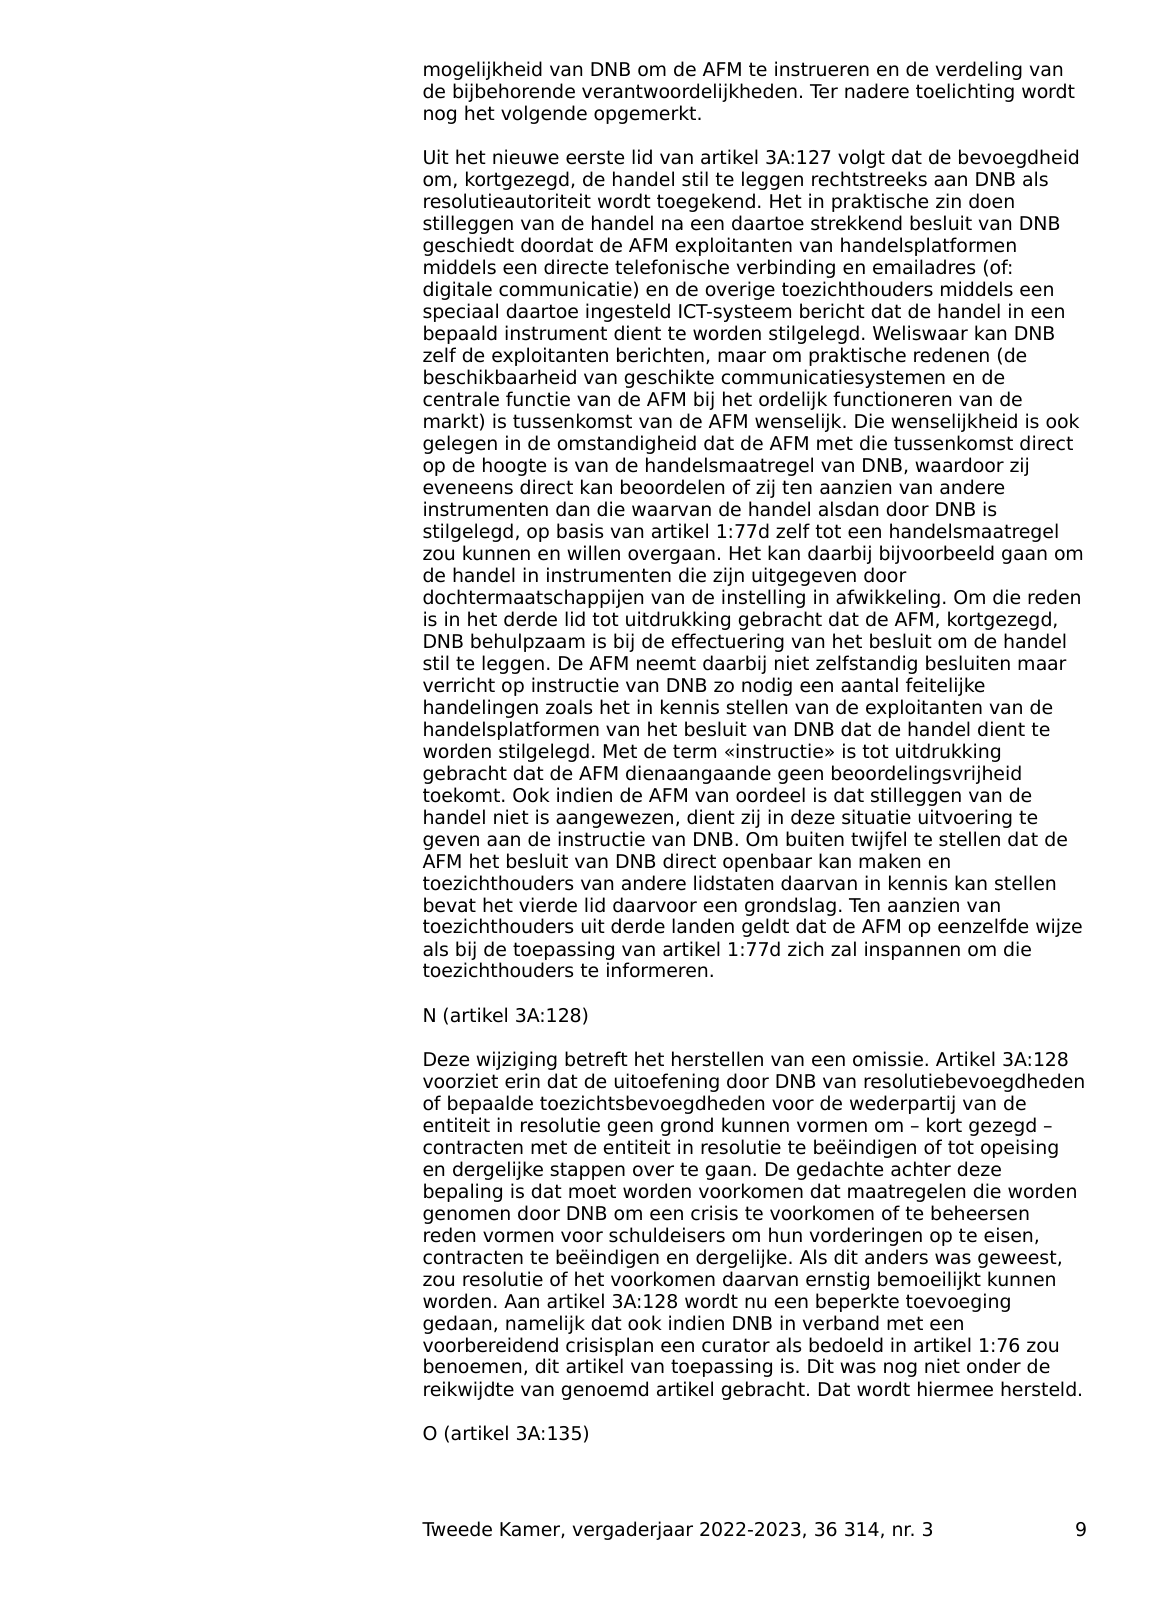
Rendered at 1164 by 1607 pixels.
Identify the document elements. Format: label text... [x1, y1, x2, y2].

text Uit het nieuwe eerste lid van artikel 3A:127 volgt dat de bevoegdheid om, kortgezegd, de handel stil te leggen rechtstreeks aan DNB als resolutieautoriteit wordt toegekend. Het in praktische zin doen stilleggen van de handel na een daartoe strekkend besluit van DNB geschiedt doordat de AFM exploitanten van handelsplatformen middels een directe telefonische verbinding en emailadres (of: digitale communicatie) en de overige toezichthouders middels een speciaal daartoe ingesteld ICT-systeem bericht dat de handel in een bepaald instrument dient te worden stilgelegd. Weliswaar kan DNB zelf de exploitanten berichten, maar om praktische redenen (de beschikbaarheid van geschikte communicatiesystemen en de centrale functie van de AFM bij het ordelijk functioneren van de markt) is tussenkomst van de AFM wenselijk. Die wenselijkheid is ook gelegen in de omstandigheid dat de AFM met die tussenkomst direct op de hoogte is van de handelsmaatregel van DNB, waardoor zij eveneens direct kan beoordelen of zij ten aanzien van andere instrumenten dan die waarvan de handel alsdan door DNB is stilgelegd, op basis van artikel 1:77d zelf tot een handelsmaatregel zou kunnen en willen overgaan. Het kan daarbij bijvoorbeeld gaan om de handel in instrumenten die zijn uitgegeven door dochtermaatschappijen van de instelling in afwikkeling. Om die reden is in het derde lid tot uitdrukking gebracht dat de AFM, kortgezegd, DNB behulpzaam is bij de effectuering van het besluit om de handel stil te leggen. De AFM neemt daarbij niet zelfstandig besluiten maar verricht op instructie van DNB zo nodig een aantal feitelijke handelingen zoals het in kennis stellen van de exploitanten van de handelsplatformen van het besluit van DNB dat de handel dient te worden stilgelegd. Met de term «instructie» is tot uitdrukking gebracht dat de AFM dienaangaande geen beoordelingsvrijheid toekomt. Ook indien de AFM van oordeel is dat stilleggen van de handel niet is aangewezen, dient zij in deze situatie uitvoering te geven aan de instructie van DNB. Om buiten twijfel te stellen dat de AFM het besluit van DNB direct openbaar kan maken en toezichthouders van andere lidstaten daarvan in kennis kan stellen bevat het vierde lid daarvoor een grondslag. Ten aanzien van toezichthouders uit derde landen geldt dat de AFM op eenzelfde wijze als bij de toepassing van artikel 1:77d zich zal inspannen om die toezichthouders te informeren. [422, 147, 1087, 982]
text N (artikel 3A:128) [422, 1004, 1087, 1027]
text mogelijkheid van DNB om de AFM te instrueren en de verdeling van de bijbehorende verantwoordelijkheden. Ter nadere toelichting wordt nog het volgende opgemerkt. [422, 59, 1087, 125]
text Deze wijziging betreft het herstellen van een omissie. Artikel 3A:128 voorziet erin dat de uitoefening door DNB van resolutiebevoegdheden of bepaalde toezichtsbevoegdheden voor de wederpartij van de entiteit in resolutie geen grond kunnen vormen om – kort gezegd – contracten met de entiteit in resolutie te beëindigen of tot opeising en dergelijke stappen over te gaan. De gedachte achter deze bepaling is dat moet worden voorkomen dat maatregelen die worden genomen door DNB om een crisis te voorkomen of te beheersen reden vormen voor schuldeisers om hun vorderingen op te eisen, contracten te beëindigen en dergelijke. Als dit anders was geweest, zou resolutie of het voorkomen daarvan ernstig bemoeilijkt kunnen worden. Aan artikel 3A:128 wordt nu een beperkte toevoeging gedaan, namelijk dat ook indien DNB in verband met een voorbereidend crisisplan een curator als bedoeld in artikel 1:76 zou benoemen, dit artikel van toepassing is. Dit was nog niet onder de reikwijdte van genoemd artikel gebracht. Dat wordt hiermee hersteld. [422, 1049, 1087, 1400]
text O (artikel 3A:135) [422, 1423, 1087, 1444]
